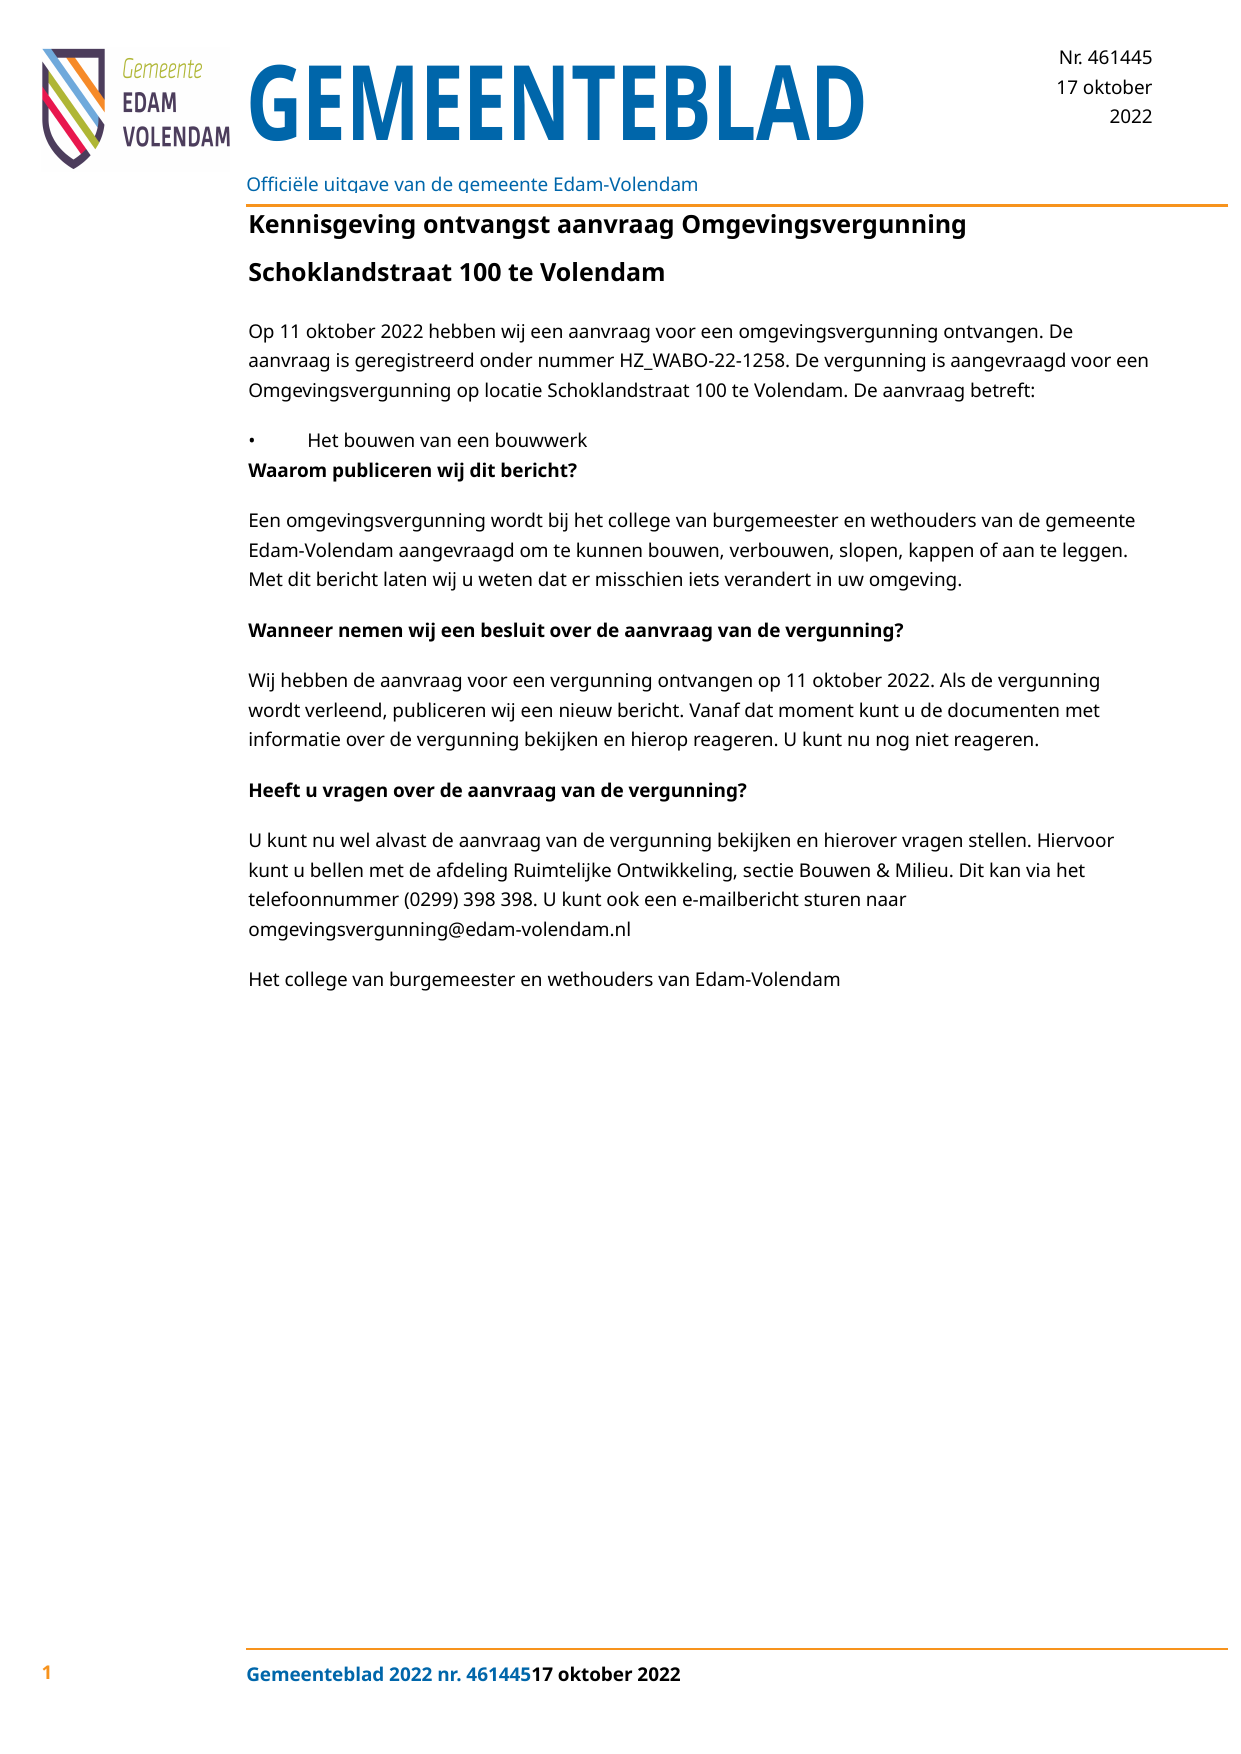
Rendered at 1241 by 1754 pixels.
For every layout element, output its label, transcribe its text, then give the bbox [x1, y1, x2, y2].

text Kennisgeving ontvangst aanvraag Omgevingsvergunning Schoklandstraat 100 te Volendam [248, 207, 1152, 288]
text Waarom publiceren wij dit bericht? [248, 457, 1152, 483]
text Wij hebben de aanvraag voor een vergunning ontvangen op 11 oktober 2022. Als de vergunning wordt verleend, publiceren wij een nieuw bericht. Vanaf dat moment kunt u de documenten met informatie over de vergunning bekijken en hierop reageren. U kunt nu nog niet reageren. [248, 667, 1152, 752]
text U kunt nu wel alvast de aanvraag van de vergunning bekijken en hierover vragen stellen. Hiervoor kunt u bellen met de afdeling Ruimtelijke Ontwikkeling, sectie Bouwen & Milieu. Dit kan via het telefoonnummer (0299) 398 398. U kunt ook een e-mailbericht sturen naar omgevingsvergunning@edam-volendam.nl [248, 827, 1152, 942]
list Het bouwen van een bouwwerk [248, 427, 1152, 453]
text Op 11 oktober 2022 hebben wij een aanvraag voor een omgevingsvergunning ontvangen. De aanvraag is geregistreerd onder nummer HZ_WABO-22-1258. De vergunning is aangevraagd voor een Omgevingsvergunning op locatie Schoklandstraat 100 te Volendam. De aanvraag betreft: [248, 318, 1152, 403]
text Wanneer nemen wij een besluit over de aanvraag van de vergunning? [248, 617, 1152, 643]
text Een omgevingsvergunning wordt bij het college van burgemeester en wethouders van de gemeente Edam-Volendam aangevraagd om te kunnen bouwen, verbouwen, slopen, kappen of aan te leggen. Met dit bericht laten wij u weten dat er misschien iets verandert in uw omgeving. [248, 507, 1152, 592]
picture [41, 47, 231, 172]
text Heeft u vragen over de aanvraag van de vergunning? [248, 777, 1152, 803]
text Het college van burgemeester en wethouders van Edam-Volendam [248, 967, 1152, 992]
